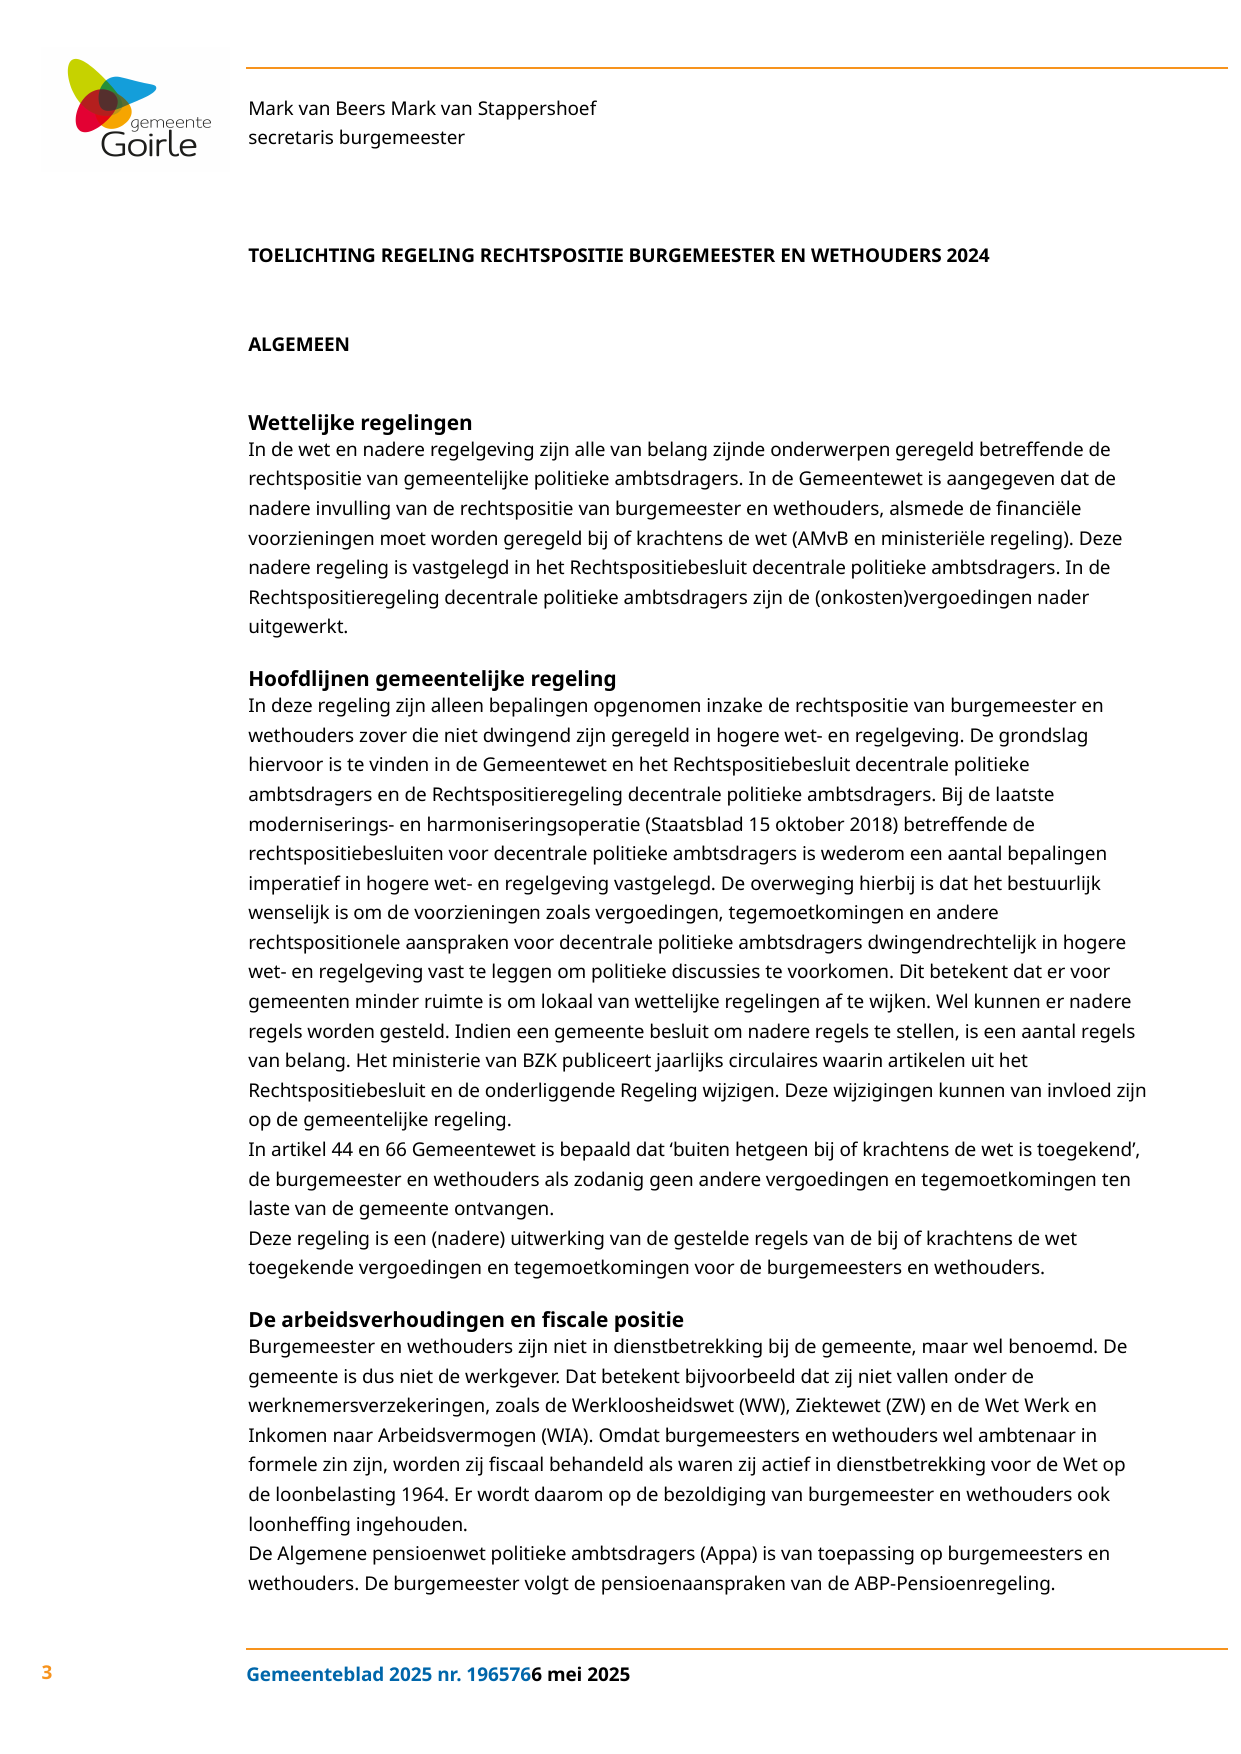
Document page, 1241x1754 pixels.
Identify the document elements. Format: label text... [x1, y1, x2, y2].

text ALGEMEEN [248, 331, 1152, 357]
text In de wet en nadere regelgeving zijn alle van belang zijnde onderwerpen geregeld betreffende de rechtspositie van gemeentelijke politieke ambtsdragers. In de Gemeentewet is aangegeven dat de nadere invulling van de rechtspositie van burgemeester en wethouders, alsmede de financiële voorzieningen moet worden geregeld bij of krachtens de wet (AMvB en ministeriële regeling). Deze nadere regeling is vastgelegd in het Rechtspositiebesluit decentrale politieke ambtsdragers. In de Rechtspositieregeling decentrale politieke ambtsdragers zijn de (onkosten)vergoedingen nader uitgewerkt. [248, 436, 1152, 639]
text secretaris burgemeester [248, 124, 1152, 150]
text In deze regeling zijn alleen bepalingen opgenomen inzake de rechtspositie van burgemeester en wethouders zover die niet dwingend zijn geregeld in hogere wet- en regelgeving. De grondslag hiervoor is te vinden in de Gemeentewet en het Rechtspositiebesluit decentrale politieke ambtsdragers en de Rechtspositieregeling decentrale politieke ambtsdragers. Bij de laatste moderniserings- en harmoniseringsoperatie (Staatsblad 15 oktober 2018) betreffende de rechtspositiebesluiten voor decentrale politieke ambtsdragers is wederom een aantal bepalingen imperatief in hogere wet- en regelgeving vastgelegd. De overweging hierbij is dat het bestuurlijk wenselijk is om de voorzieningen zoals vergoedingen, tegemoetkomingen en andere rechtspositionele aanspraken voor decentrale politieke ambtsdragers dwingendrechtelijk in hogere wet- en regelgeving vast te leggen om politieke discussies te voorkomen. Dit betekent dat er voor gemeenten minder ruimte is om lokaal van wettelijke regelingen af te wijken. Wel kunnen er nadere regels worden gesteld. Indien een gemeente besluit om nadere regels te stellen, is een aantal regels van belang. Het ministerie van BZK publiceert jaarlijks circulaires waarin artikelen uit het Rechtspositiebesluit en de onderliggende Regeling wijzigen. Deze wijzigingen kunnen van invloed zijn op de gemeentelijke regeling. [248, 692, 1152, 1132]
picture [41, 47, 231, 172]
text Wettelijke regelingen [248, 408, 1152, 436]
text TOELICHTING REGELING RECHTSPOSITIE BURGEMEESTER EN WETHOUDERS 2024 [248, 243, 1152, 268]
text De arbeidsverhoudingen en fiscale positie [248, 1305, 1152, 1333]
text Burgemeester en wethouders zijn niet in dienstbetrekking bij de gemeente, maar wel benoemd. De gemeente is dus niet de werkgever. Dat betekent bijvoorbeeld dat zij niet vallen onder de werknemersverzekeringen, zoals de Werkloosheidswet (WW), Ziektewet (ZW) en de Wet Werk en Inkomen naar Arbeidsvermogen (WIA). Omdat burgemeesters en wethouders wel ambtenaar in formele zin zijn, worden zij fiscaal behandeld als waren zij actief in dienstbetrekking voor de Wet op de loonbelasting 1964. Er wordt daarom op de bezoldiging van burgemeester en wethouders ook loonheffing ingehouden. [248, 1333, 1152, 1537]
text Mark van Beers Mark van Stappershoef [248, 95, 1152, 121]
text In artikel 44 en 66 Gemeentewet is bepaald dat ‘buiten hetgeen bij of krachtens de wet is toegekend’, de burgemeester en wethouders als zodanig geen andere vergoedingen en tegemoetkomingen ten laste van de gemeente ontvangen. [248, 1136, 1152, 1221]
text De Algemene pensioenwet politieke ambtsdragers (Appa) is van toepassing op burgemeesters en wethouders. De burgemeester volgt de pensioenaanspraken van de ABP-Pensioenregeling. [248, 1540, 1152, 1596]
text Deze regeling is een (nadere) uitwerking van de gestelde regels van de bij of krachtens de wet toegekende vergoedingen en tegemoetkomingen voor de burgemeesters en wethouders. [248, 1225, 1152, 1280]
text Hoofdlijnen gemeentelijke regeling [248, 664, 1152, 692]
